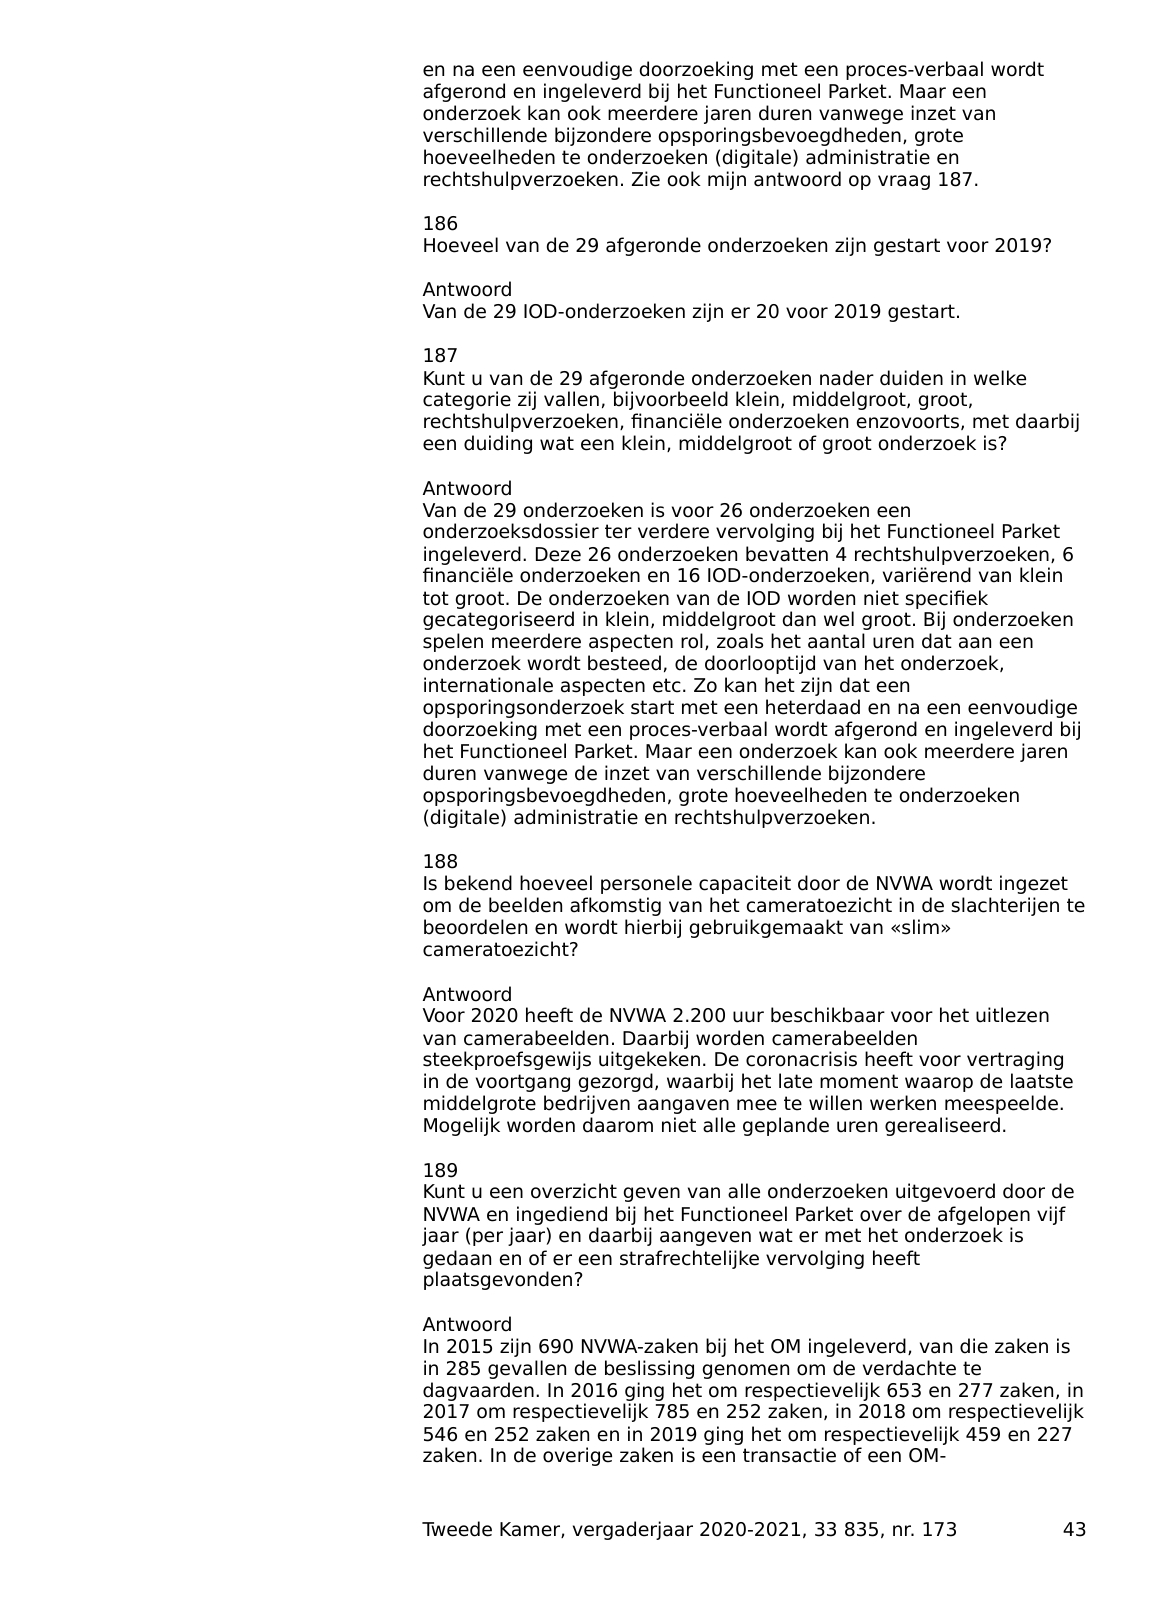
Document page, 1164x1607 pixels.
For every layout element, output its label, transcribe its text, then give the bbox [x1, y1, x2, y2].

text 187 [422, 345, 1087, 367]
text Is bekend hoeveel personele capaciteit door de NVWA wordt ingezet om de beelden afkomstig van het cameratoezicht in de slachterijen te beoordelen en wordt hierbij gebruikgemaakt van «slim» cameratoezicht? [422, 873, 1087, 961]
text Hoeveel van de 29 afgeronde onderzoeken zijn gestart voor 2019? [422, 235, 1087, 257]
text Antwoord [422, 477, 1087, 499]
text 188 [422, 851, 1087, 873]
text Kunt u een overzicht geven van alle onderzoeken uitgevoerd door de NVWA en ingediend bij het Functioneel Parket over de afgelopen vijf jaar (per jaar) en daarbij aangeven wat er met het onderzoek is gedaan en of er een strafrechtelijke vervolging heeft plaatsgevonden? [422, 1181, 1087, 1291]
text Van de 29 onderzoeken is voor 26 onderzoeken een onderzoeksdossier ter verdere vervolging bij het Functioneel Parket ingeleverd. Deze 26 onderzoeken bevatten 4 rechtshulpverzoeken, 6 financiële onderzoeken en 16 IOD-onderzoeken, variërend van klein tot groot. De onderzoeken van de IOD worden niet specifiek gecategoriseerd in klein, middelgroot dan wel groot. Bij onderzoeken spelen meerdere aspecten rol, zoals het aantal uren dat aan een onderzoek wordt besteed, de doorlooptijd van het onderzoek, internationale aspecten etc. Zo kan het zijn dat een opsporingsonderzoek start met een heterdaad en na een eenvoudige doorzoeking met een proces-verbaal wordt afgerond en ingeleverd bij het Functioneel Parket. Maar een onderzoek kan ook meerdere jaren duren vanwege de inzet van verschillende bijzondere opsporingsbevoegdheden, grote hoeveelheden te onderzoeken (digitale) administratie en rechtshulpverzoeken. [422, 499, 1087, 829]
text In 2015 zijn 690 NVWA-zaken bij het OM ingeleverd, van die zaken is in 285 gevallen de beslissing genomen om de verdachte te dagvaarden. In 2016 ging het om respectievelijk 653 en 277 zaken, in 2017 om respectievelijk 785 en 252 zaken, in 2018 om respectievelijk 546 en 252 zaken en in 2019 ging het om respectievelijk 459 en 227 zaken. In de overige zaken is een transactie of een OM- [422, 1336, 1087, 1467]
text Antwoord [422, 279, 1087, 301]
text Antwoord [422, 1313, 1087, 1336]
text Antwoord [422, 983, 1087, 1005]
text 186 [422, 213, 1087, 235]
text Kunt u van de 29 afgeronde onderzoeken nader duiden in welke categorie zij vallen, bijvoorbeeld klein, middelgroot, groot, rechtshulpverzoeken, financiële onderzoeken enzovoorts, met daarbij een duiding wat een klein, middelgroot of groot onderzoek is? [422, 367, 1087, 455]
text Voor 2020 heeft de NVWA 2.200 uur beschikbaar voor het uitlezen van camerabeelden. Daarbij worden camerabeelden steekproefsgewijs uitgekeken. De coronacrisis heeft voor vertraging in de voortgang gezorgd, waarbij het late moment waarop de laatste middelgrote bedrijven aangaven mee te willen werken meespeelde. Mogelijk worden daarom niet alle geplande uren gerealiseerd. [422, 1005, 1087, 1137]
text en na een eenvoudige doorzoeking met een proces-verbaal wordt afgerond en ingeleverd bij het Functioneel Parket. Maar een onderzoek kan ook meerdere jaren duren vanwege inzet van verschillende bijzondere opsporingsbevoegdheden, grote hoeveelheden te onderzoeken (digitale) administratie en rechtshulpverzoeken. Zie ook mijn antwoord op vraag 187. [422, 59, 1087, 191]
text Van de 29 IOD-onderzoeken zijn er 20 voor 2019 gestart. [422, 301, 1087, 323]
text 189 [422, 1159, 1087, 1181]
